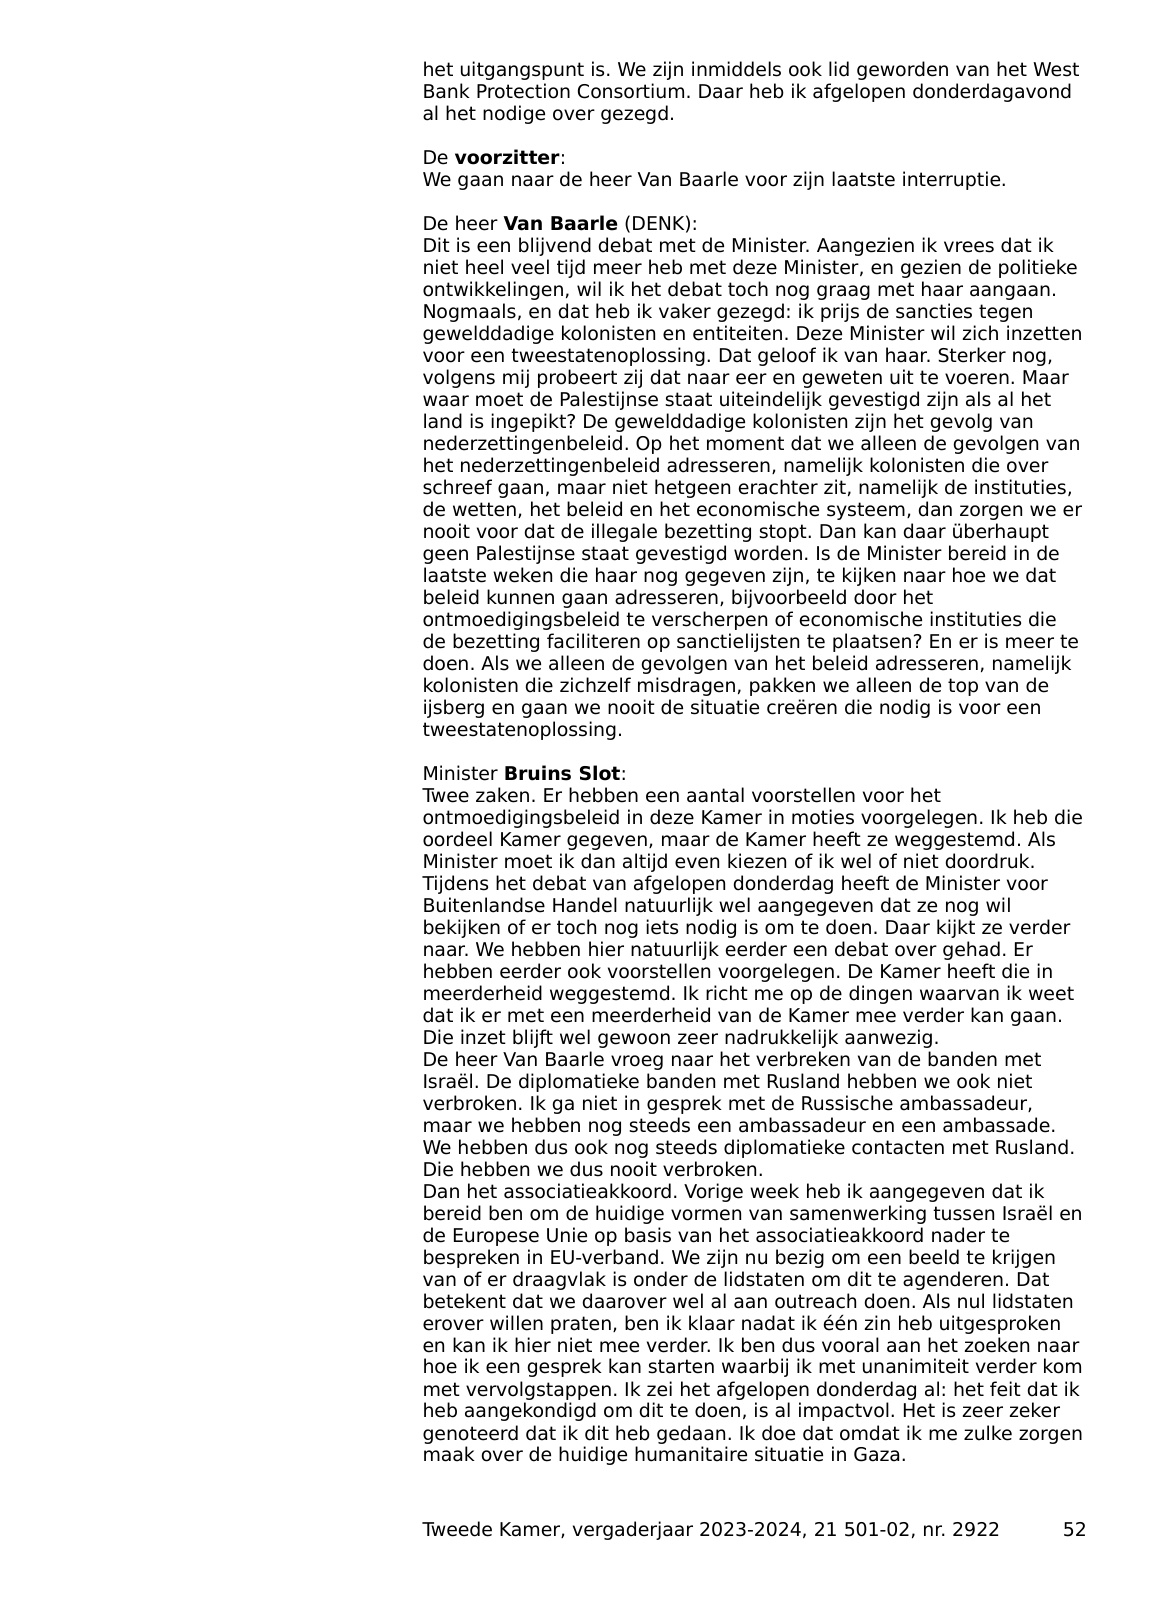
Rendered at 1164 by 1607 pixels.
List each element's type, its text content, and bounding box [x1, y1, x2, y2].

text We gaan naar de heer Van Baarle voor zijn laatste interruptie. [422, 169, 1087, 191]
text Dan het associatieakkoord. Vorige week heb ik aangegeven dat ik bereid ben om de huidige vormen van samenwerking tussen Israël en de Europese Unie op basis van het associatieakkoord nader te bespreken in EU-verband. We zijn nu bezig om een beeld te krijgen van of er draagvlak is onder de lidstaten om dit te agenderen. Dat betekent dat we daarover wel al aan outreach doen. Als nul lidstaten erover willen praten, ben ik klaar nadat ik één zin heb uitgesproken en kan ik hier niet mee verder. Ik ben dus vooral aan het zoeken naar hoe ik een gesprek kan starten waarbij ik met unanimiteit verder kom met vervolgstappen. Ik zei het afgelopen donderdag al: het feit dat ik heb aangekondigd om dit te doen, is al impactvol. Het is zeer zeker genoteerd dat ik dit heb gedaan. Ik doe dat omdat ik me zulke zorgen maak over de huidige humanitaire situatie in Gaza. [422, 1181, 1087, 1466]
text Dit is een blijvend debat met de Minister. Aangezien ik vrees dat ik niet heel veel tijd meer heb met deze Minister, en gezien de politieke ontwikkelingen, wil ik het debat toch nog graag met haar aangaan. Nogmaals, en dat heb ik vaker gezegd: ik prijs de sancties tegen gewelddadige kolonisten en entiteiten. Deze Minister wil zich inzetten voor een tweestatenoplossing. Dat geloof ik van haar. Sterker nog, volgens mij probeert zij dat naar eer en geweten uit te voeren. Maar waar moet de Palestijnse staat uiteindelijk gevestigd zijn als al het land is ingepikt? De gewelddadige kolonisten zijn het gevolg van nederzettingenbeleid. Op het moment dat we alleen de gevolgen van het nederzettingenbeleid adresseren, namelijk kolonisten die over schreef gaan, maar niet hetgeen erachter zit, namelijk de instituties, de wetten, het beleid en het economische systeem, dan zorgen we er nooit voor dat de illegale bezetting stopt. Dan kan daar überhaupt geen Palestijnse staat gevestigd worden. Is de Minister bereid in de laatste weken die haar nog gegeven zijn, te kijken naar hoe we dat beleid kunnen gaan adresseren, bijvoorbeeld door het ontmoedigingsbeleid te verscherpen of economische instituties die de bezetting faciliteren op sanctielijsten te plaatsen? En er is meer te doen. Als we alleen de gevolgen van het beleid adresseren, namelijk kolonisten die zichzelf misdragen, pakken we alleen de top van de ijsberg en gaan we nooit de situatie creëren die nodig is voor een tweestatenoplossing. [422, 235, 1087, 741]
text De heer Van Baarle vroeg naar het verbreken van de banden met Israël. De diplomatieke banden met Rusland hebben we ook niet verbroken. Ik ga niet in gesprek met de Russische ambassadeur, maar we hebben nog steeds een ambassadeur en een ambassade. We hebben dus ook nog steeds diplomatieke contacten met Rusland. Die hebben we dus nooit verbroken. [422, 1049, 1087, 1181]
text Minister Bruins Slot: [422, 763, 1087, 785]
text De voorzitter: [422, 147, 1087, 169]
text Twee zaken. Er hebben een aantal voorstellen voor het ontmoedigingsbeleid in deze Kamer in moties voorgelegen. Ik heb die oordeel Kamer gegeven, maar de Kamer heeft ze weggestemd. Als Minister moet ik dan altijd even kiezen of ik wel of niet doordruk. Tijdens het debat van afgelopen donderdag heeft de Minister voor Buitenlandse Handel natuurlijk wel aangegeven dat ze nog wil bekijken of er toch nog iets nodig is om te doen. Daar kijkt ze verder naar. We hebben hier natuurlijk eerder een debat over gehad. Er hebben eerder ook voorstellen voorgelegen. De Kamer heeft die in meerderheid weggestemd. Ik richt me op de dingen waarvan ik weet dat ik er met een meerderheid van de Kamer mee verder kan gaan. Die inzet blijft wel gewoon zeer nadrukkelijk aanwezig. [422, 785, 1087, 1049]
text De heer Van Baarle (DENK): [422, 213, 1087, 235]
text het uitgangspunt is. We zijn inmiddels ook lid geworden van het West Bank Protection Consortium. Daar heb ik afgelopen donderdagavond al het nodige over gezegd. [422, 59, 1087, 125]
